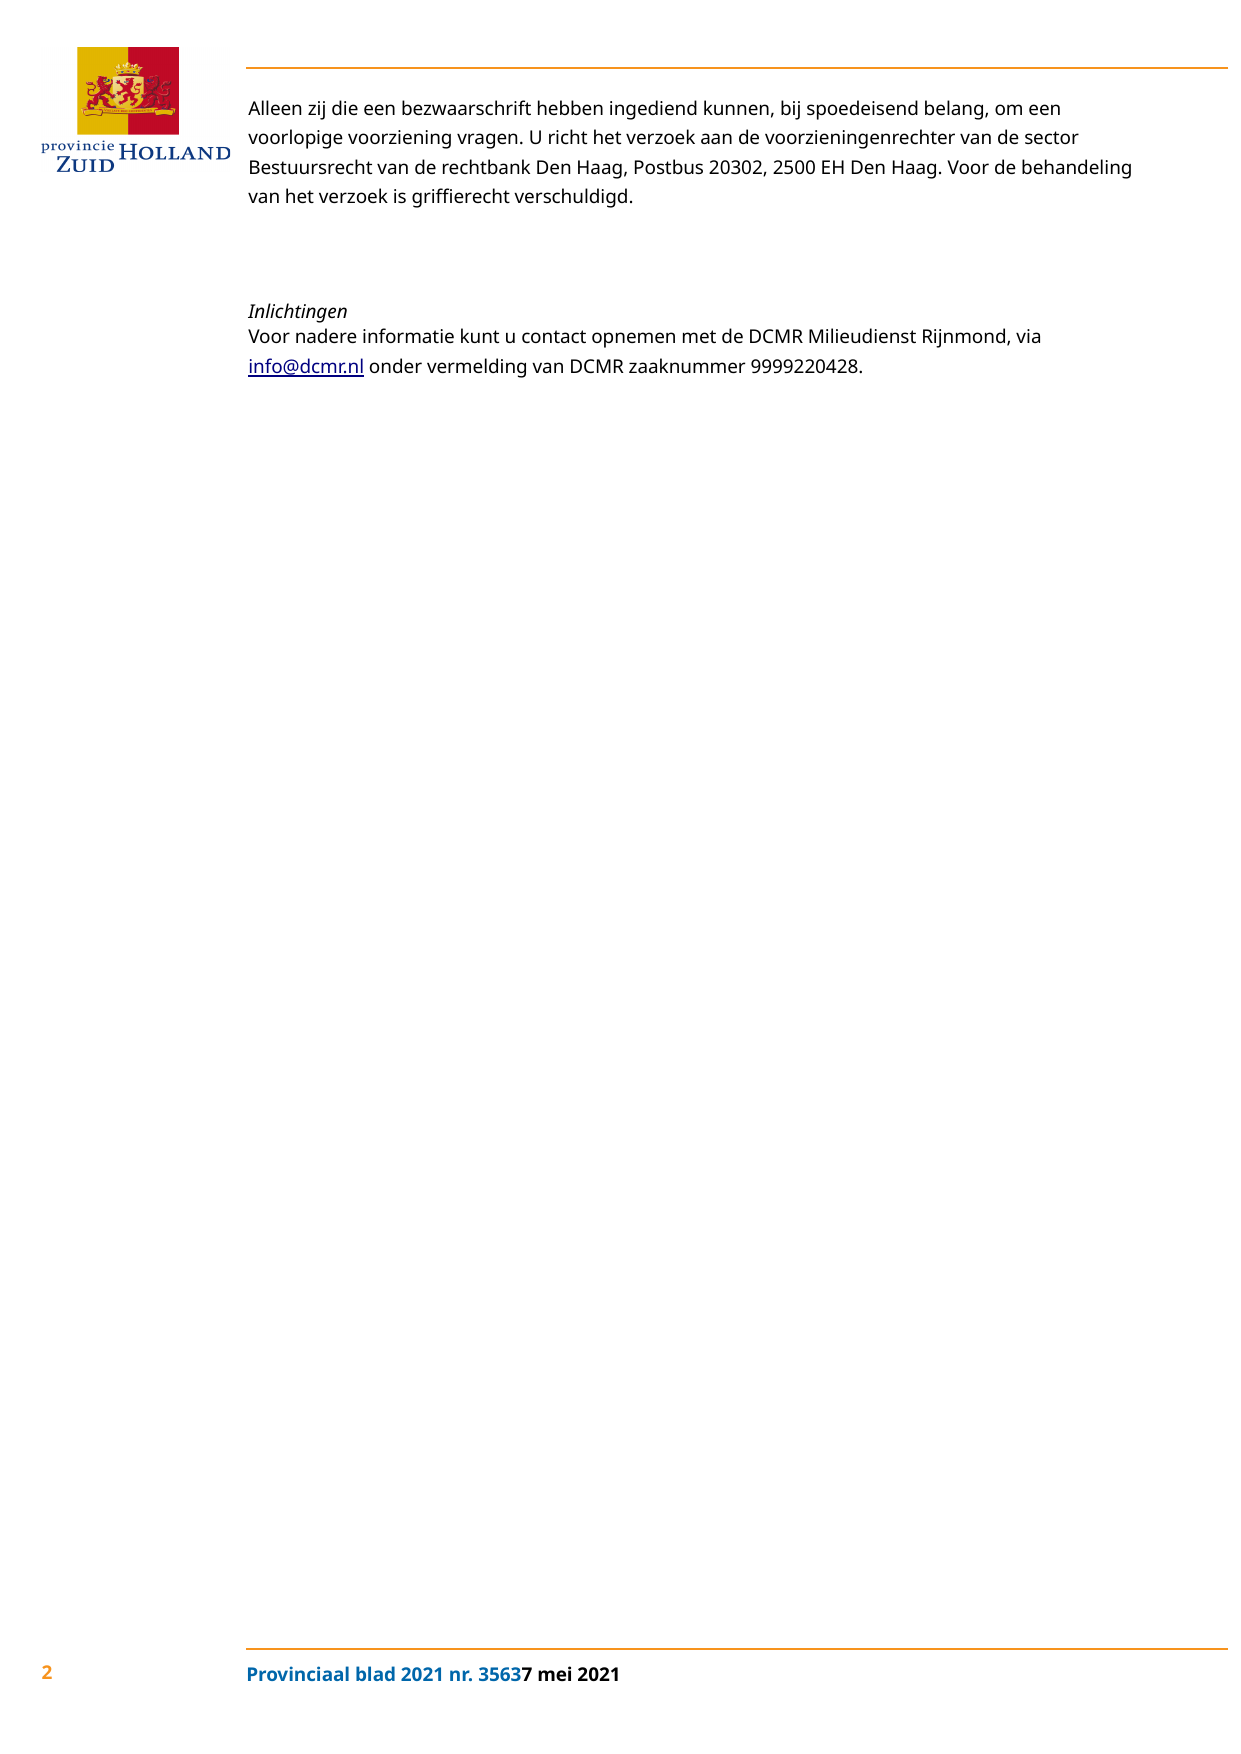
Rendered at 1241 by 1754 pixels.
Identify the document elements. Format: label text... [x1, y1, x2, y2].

text Voor nadere informatie kunt u contact opnemen met de DCMR Milieudienst Rijnmond, via info@dcmr.nl onder vermelding van DCMR zaaknummer 9999220428. [248, 324, 1152, 379]
text Inlichtingen [248, 298, 1152, 324]
text Alleen zij die een bezwaarschrift hebben ingediend kunnen, bij spoedeisend belang, om een voorlopige voorziening vragen. U richt het verzoek aan de voorzieningenrechter van de sector Bestuursrecht van de rechtbank Den Haag, Postbus 20302, 2500 EH Den Haag. Voor de behandeling van het verzoek is griffierecht verschuldigd. [248, 95, 1152, 209]
picture [41, 47, 231, 172]
